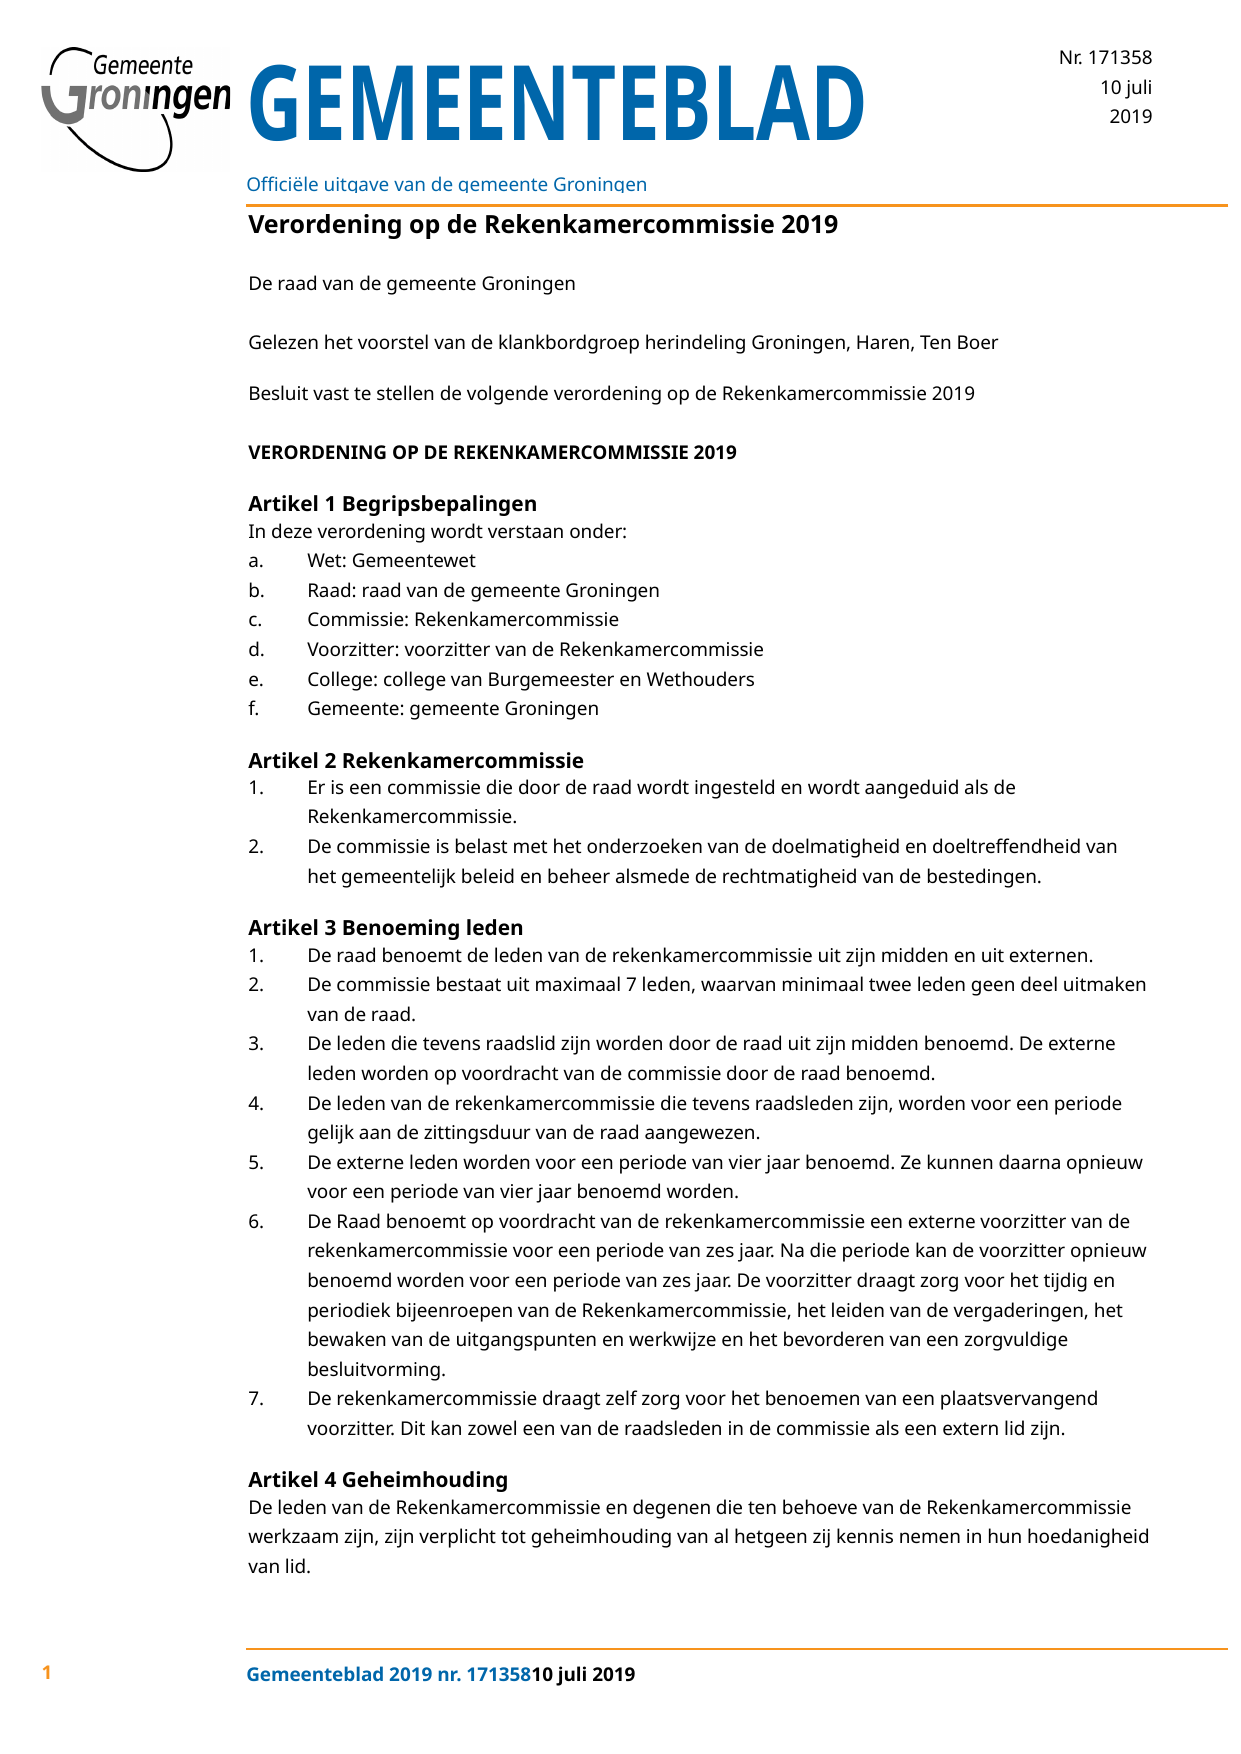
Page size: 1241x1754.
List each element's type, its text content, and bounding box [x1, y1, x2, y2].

text Artikel 1 Begripsbepalingen [248, 489, 1152, 518]
list De commissie bestaat uit maximaal 7 leden, waarvan minimaal twee leden geen deel uitmaken van de raad. [248, 971, 1152, 1027]
list Er is een commissie die door de raad wordt ingesteld en wordt aangeduid als de Rekenkamercommissie. [248, 774, 1152, 829]
list Gemeente: gemeente Groningen [248, 695, 1152, 721]
list Commissie: Rekenkamercommissie [248, 607, 1152, 632]
list De commissie is belast met het onderzoeken van de doelmatigheid en doeltreffendheid van het gemeentelijk beleid en beheer alsmede de rechtmatigheid van de bestedingen. [248, 833, 1152, 889]
list Wet: Gemeentewet [248, 547, 1152, 573]
text De raad van de gemeente Groningen [248, 270, 1152, 296]
list De leden van de rekenkamercommissie die tevens raadsleden zijn, worden voor een periode gelijk aan de zittingsduur van de raad aangewezen. [248, 1090, 1152, 1145]
text Artikel 4 Geheimhouding [248, 1466, 1152, 1494]
list De leden die tevens raadslid zijn worden door de raad uit zijn midden benoemd. De externe leden worden op voordracht van de commissie door de raad benoemd. [248, 1031, 1152, 1086]
text Gelezen het voorstel van de klankbordgroep herindeling Groningen, Haren, Ten Boer [248, 329, 1152, 355]
picture [41, 47, 231, 172]
text Verordening op de Rekenkamercommissie 2019 [248, 207, 1152, 241]
text De leden van de Rekenkamercommissie en degenen die ten behoeve van de Rekenkamercommissie werkzaam zijn, zijn verplicht tot geheimhouding van al hetgeen zij kennis nemen in hun hoedanigheid van lid. [248, 1494, 1152, 1579]
text Artikel 2 Rekenkamercommissie [248, 746, 1152, 774]
list Voorzitter: voorzitter van de Rekenkamercommissie [248, 636, 1152, 662]
text In deze verordening wordt verstaan onder: [248, 518, 1152, 543]
text Besluit vast te stellen de volgende verordening op de Rekenkamercommissie 2019 [248, 380, 1152, 406]
list De raad benoemt de leden van de rekenkamercommissie uit zijn midden en uit externen. [248, 942, 1152, 967]
list Raad: raad van de gemeente Groningen [248, 577, 1152, 603]
text Artikel 3 Benoeming leden [248, 913, 1152, 942]
list De rekenkamercommissie draagt zelf zorg voor het benoemen van een plaatsvervangend voorzitter. Dit kan zowel een van de raadsleden in de commissie als een extern lid zijn. [248, 1386, 1152, 1441]
list College: college van Burgemeester en Wethouders [248, 666, 1152, 691]
list De Raad benoemt op voordracht van de rekenkamercommissie een externe voorzitter van de rekenkamercommissie voor een periode van zes jaar. Na die periode kan de voorzitter opnieuw benoemd worden voor een periode van zes jaar. De voorzitter draagt zorg voor het tijdig en periodiek bijeenroepen van de Rekenkamercommissie, het leiden van de vergaderingen, het bewaken van de uitgangspunten en werkwijze en het bevorderen van een zorgvuldige besluitvorming. [248, 1208, 1152, 1382]
text VERORDENING OP DE REKENKAMERCOMMISSIE 2019 [248, 439, 1152, 465]
list De externe leden worden voor een periode van vier jaar benoemd. Ze kunnen daarna opnieuw voor een periode van vier jaar benoemd worden. [248, 1149, 1152, 1204]
